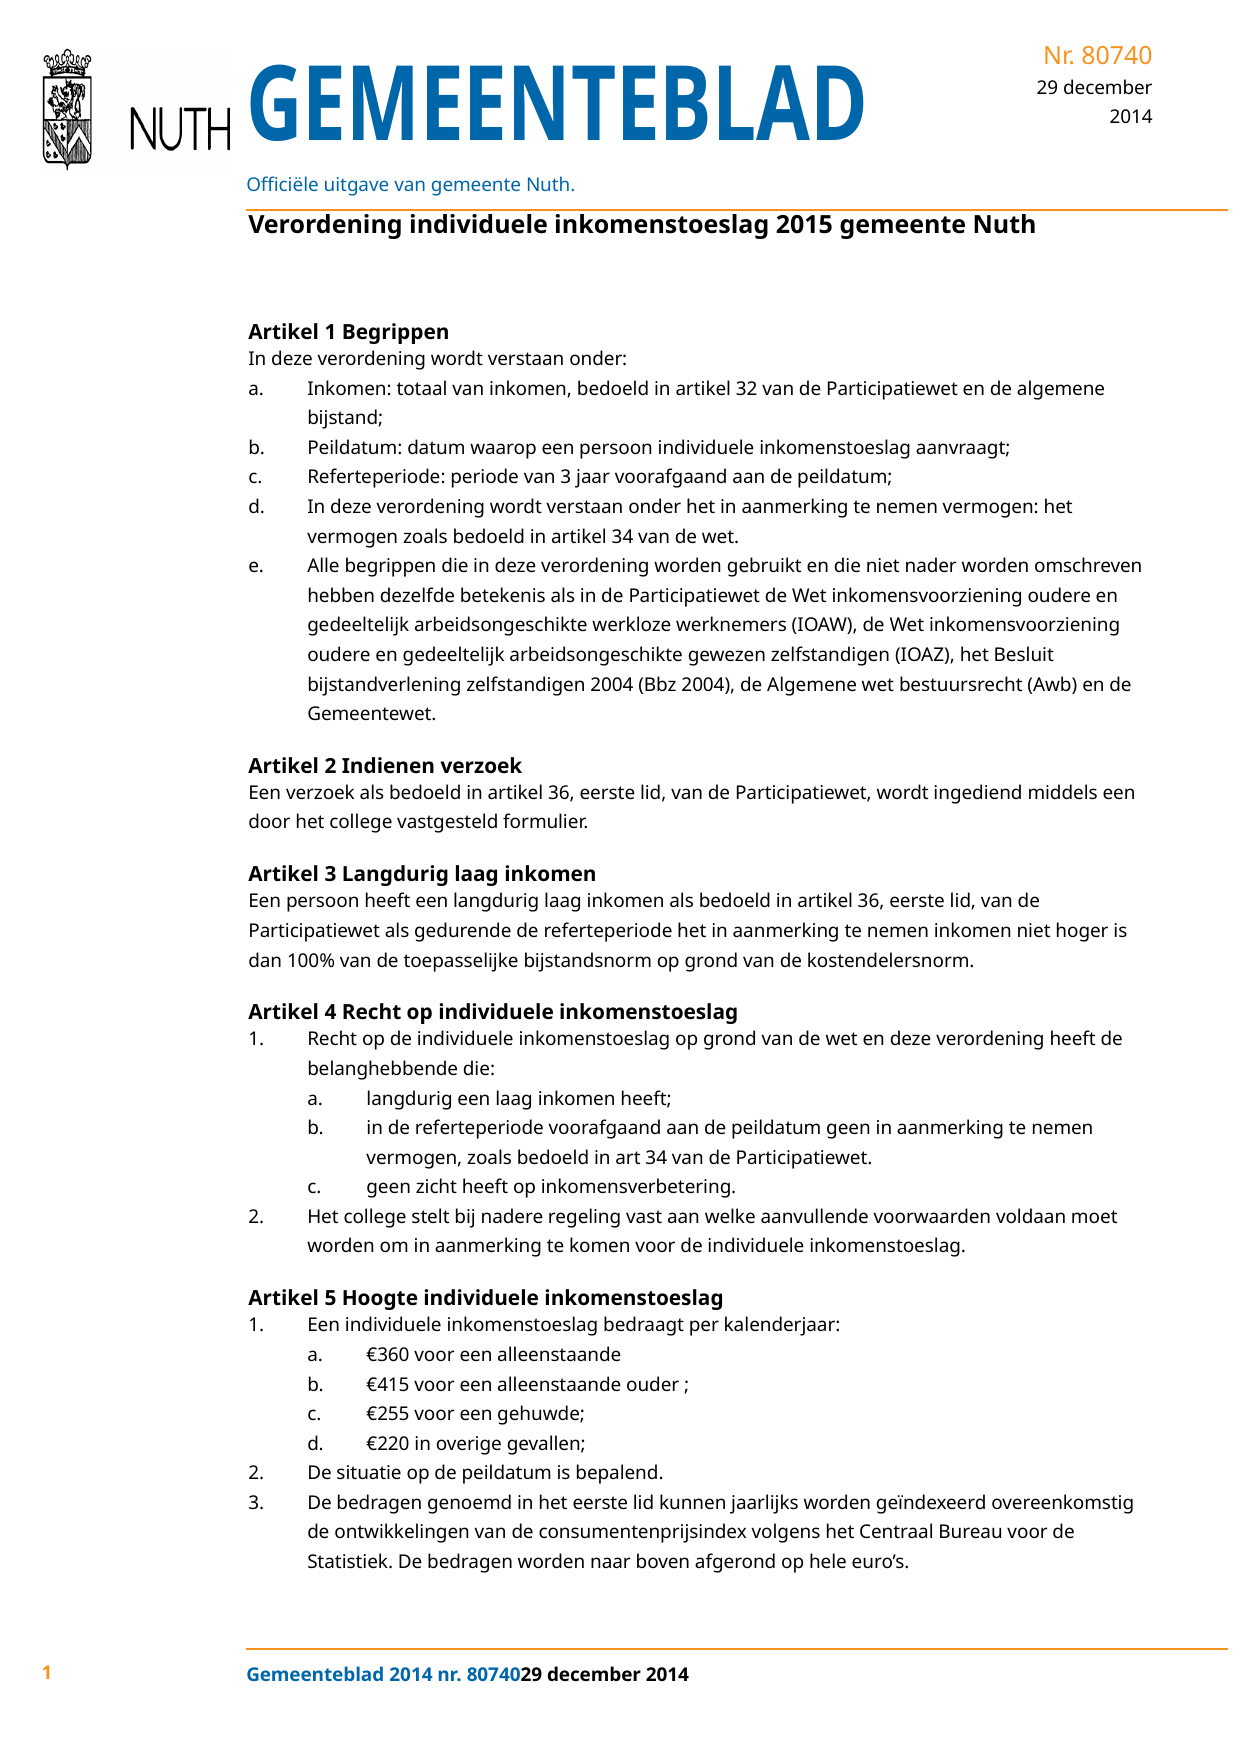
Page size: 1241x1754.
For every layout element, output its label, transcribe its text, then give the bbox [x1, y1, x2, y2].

list De bedragen genoemd in het eerste lid kunnen jaarlijks worden geïndexeerd overeenkomstig de ontwikkelingen van de consumentenprijsindex volgens het Centraal Bureau voor de Statistiek. De bedragen worden naar boven afgerond op hele euro’s. [248, 1489, 1152, 1574]
list in de referteperiode voorafgaand aan de peildatum geen in aanmerking te nemen vermogen, zoals bedoeld in art 34 van de Participatiewet. [307, 1114, 1152, 1170]
text In deze verordening wordt verstaan onder: [248, 345, 1152, 371]
list langdurig een laag inkomen heeft; [307, 1085, 1152, 1111]
list Alle begrippen die in deze verordening worden gebruikt en die niet nader worden omschreven hebben dezelfde betekenis als in de Participatiewet de Wet inkomensvoorziening oudere en gedeeltelijk arbeidsongeschikte werkloze werknemers (IOAW), de Wet inkomensvoorziening oudere en gedeeltelijk arbeidsongeschikte gewezen zelfstandigen (IOAZ), het Besluit bijstandverlening zelfstandigen 2004 (Bbz 2004), de Algemene wet bestuursrecht (Awb) en de Gemeentewet. [248, 552, 1152, 726]
text Een persoon heeft een langdurig laag inkomen als bedoeld in artikel 36, eerste lid, van de Participatiewet als gedurende de referteperiode het in aanmerking te nemen inkomen niet hoger is dan 100% van de toepasselijke bijstandsnorm op grond van de kostendelersnorm. [248, 888, 1152, 972]
list Inkomen: totaal van inkomen, bedoeld in artikel 32 van de Participatiewet en de algemene bijstand; [248, 375, 1152, 430]
text Artikel 2 Indienen verzoek [248, 751, 1152, 779]
list In deze verordening wordt verstaan onder het in aanmerking te nemen vermogen: het vermogen zoals bedoeld in artikel 34 van de wet. [248, 493, 1152, 548]
text Verordening individuele inkomenstoeslag 2015 gemeente Nuth [248, 211, 1152, 241]
list €415 voor een alleenstaande ouder ; [307, 1371, 1152, 1396]
list Recht op de individuele inkomenstoeslag op grond van de wet en deze verordening heeft de belanghebbende die: [248, 1026, 1152, 1081]
list Een individuele inkomenstoeslag bedraagt per kalenderjaar: [248, 1312, 1152, 1337]
list De situatie op de peildatum is bepalend. [248, 1459, 1152, 1485]
text Een verzoek als bedoeld in artikel 36, eerste lid, van de Participatiewet, wordt ingediend middels een door het college vastgesteld formulier. [248, 779, 1152, 834]
text Artikel 3 Langdurig laag inkomen [248, 859, 1152, 888]
picture [41, 47, 231, 172]
list Peildatum: datum waarop een persoon individuele inkomenstoeslag aanvraagt; [248, 434, 1152, 460]
list Referteperiode: periode van 3 jaar voorafgaand aan de peildatum; [248, 464, 1152, 489]
list Het college stelt bij nadere regeling vast aan welke aanvullende voorwaarden voldaan moet worden om in aanmerking te komen voor de individuele inkomenstoeslag. [248, 1203, 1152, 1258]
list €255 voor een gehuwde; [307, 1400, 1152, 1426]
list €220 in overige gevallen; [307, 1430, 1152, 1456]
list geen zicht heeft op inkomensverbetering. [307, 1173, 1152, 1199]
text Artikel 1 Begrippen [248, 317, 1152, 345]
text Artikel 5 Hoogte individuele inkomenstoeslag [248, 1283, 1152, 1312]
list €360 voor een alleenstaande [307, 1341, 1152, 1367]
text Artikel 4 Recht op individuele inkomenstoeslag [248, 997, 1152, 1026]
